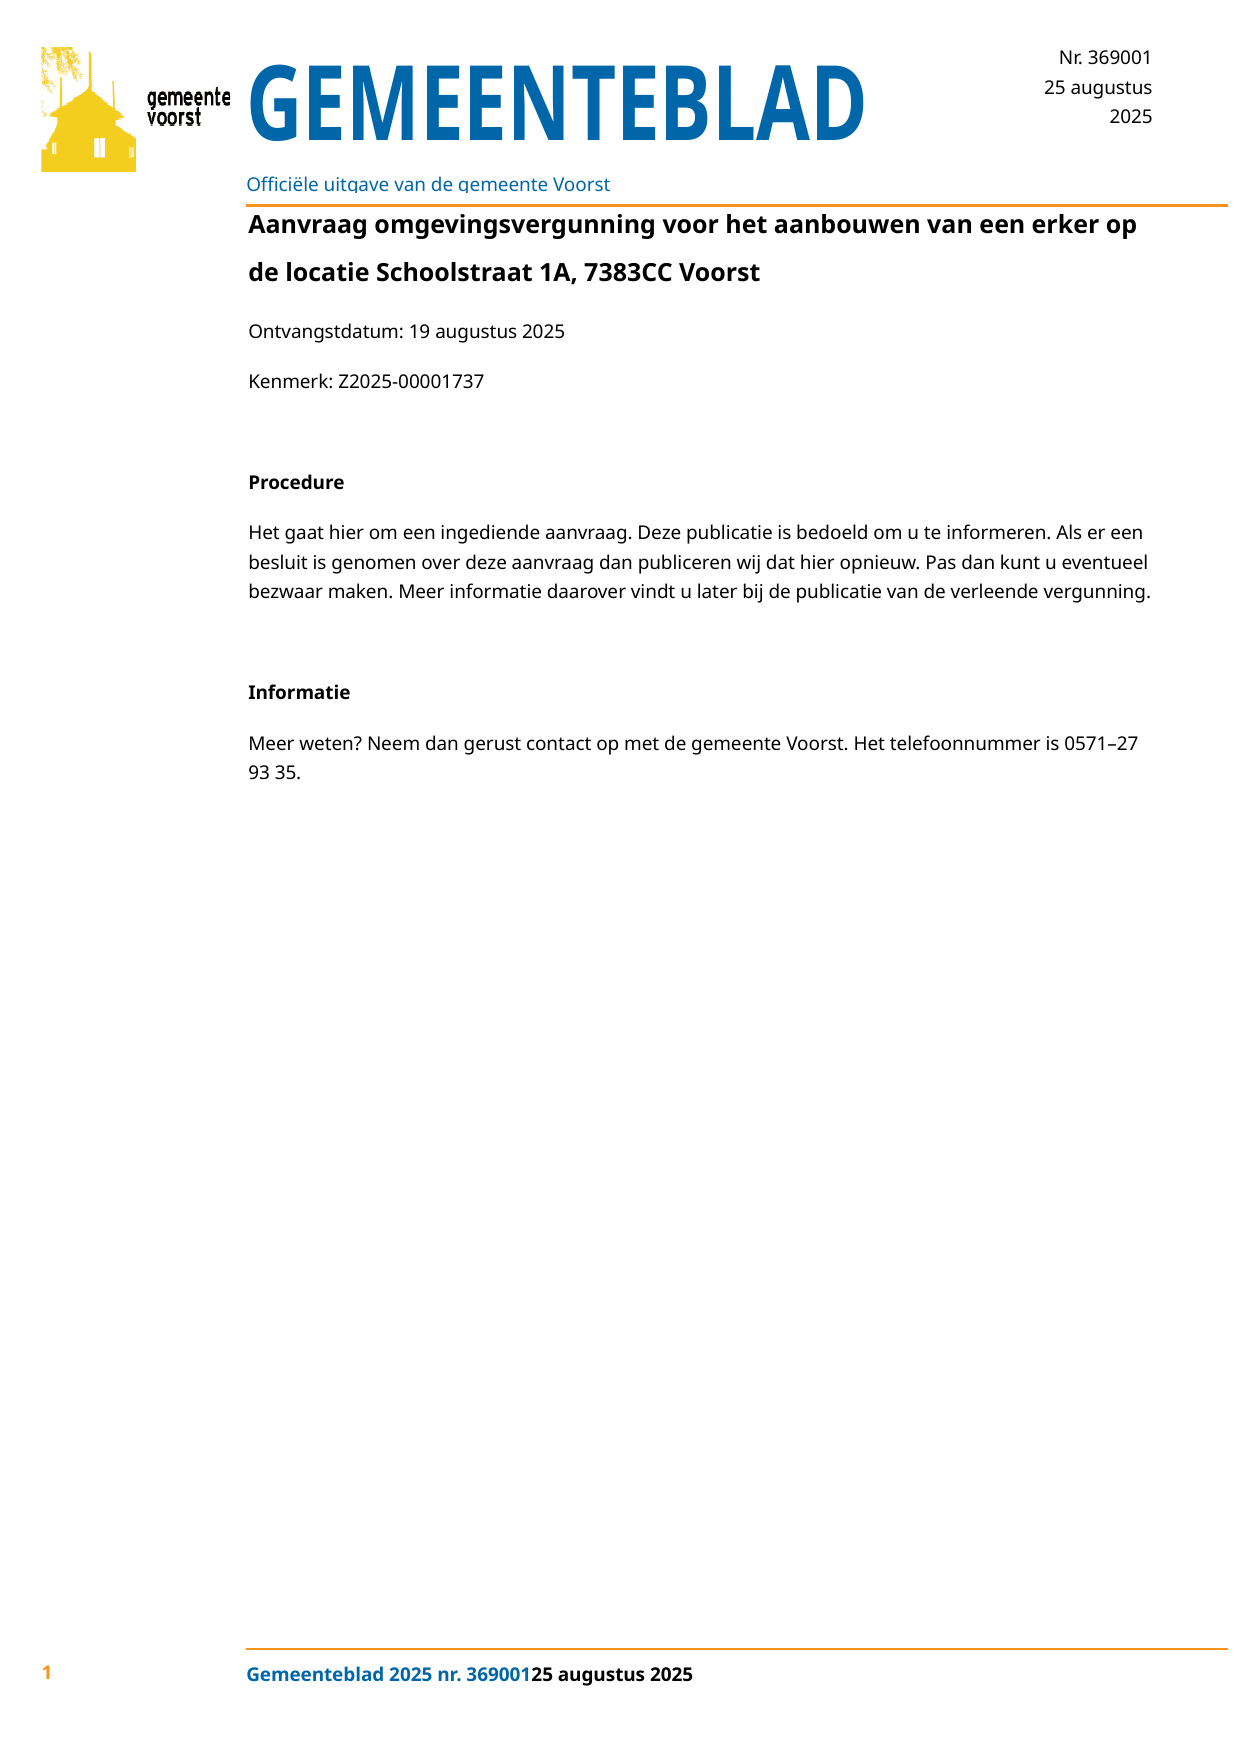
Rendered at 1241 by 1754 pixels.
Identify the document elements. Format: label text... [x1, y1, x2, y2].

picture [41, 47, 231, 172]
text Ontvangstdatum: 19 augustus 2025 [248, 318, 1152, 344]
text Kenmerk: Z2025-00001737 [248, 368, 1152, 394]
text Het gaat hier om een ingediende aanvraag. Deze publicatie is bedoeld om u te informeren. Als er een besluit is genomen over deze aanvraag dan publiceren wij dat hier opnieuw. Pas dan kunt u eventueel bezwaar maken. Meer informatie daarover vindt u later bij de publicatie van de verleende vergunning. [248, 519, 1152, 604]
text Meer weten? Neem dan gerust contact op met de gemeente Voorst. Het telefoonnummer is 0571–27 93 35. [248, 730, 1152, 785]
text Aanvraag omgevingsvergunning voor het aanbouwen van een erker op de locatie Schoolstraat 1A, 7383CC Voorst [248, 207, 1152, 288]
text Informatie [248, 679, 1152, 705]
text Procedure [248, 469, 1152, 495]
